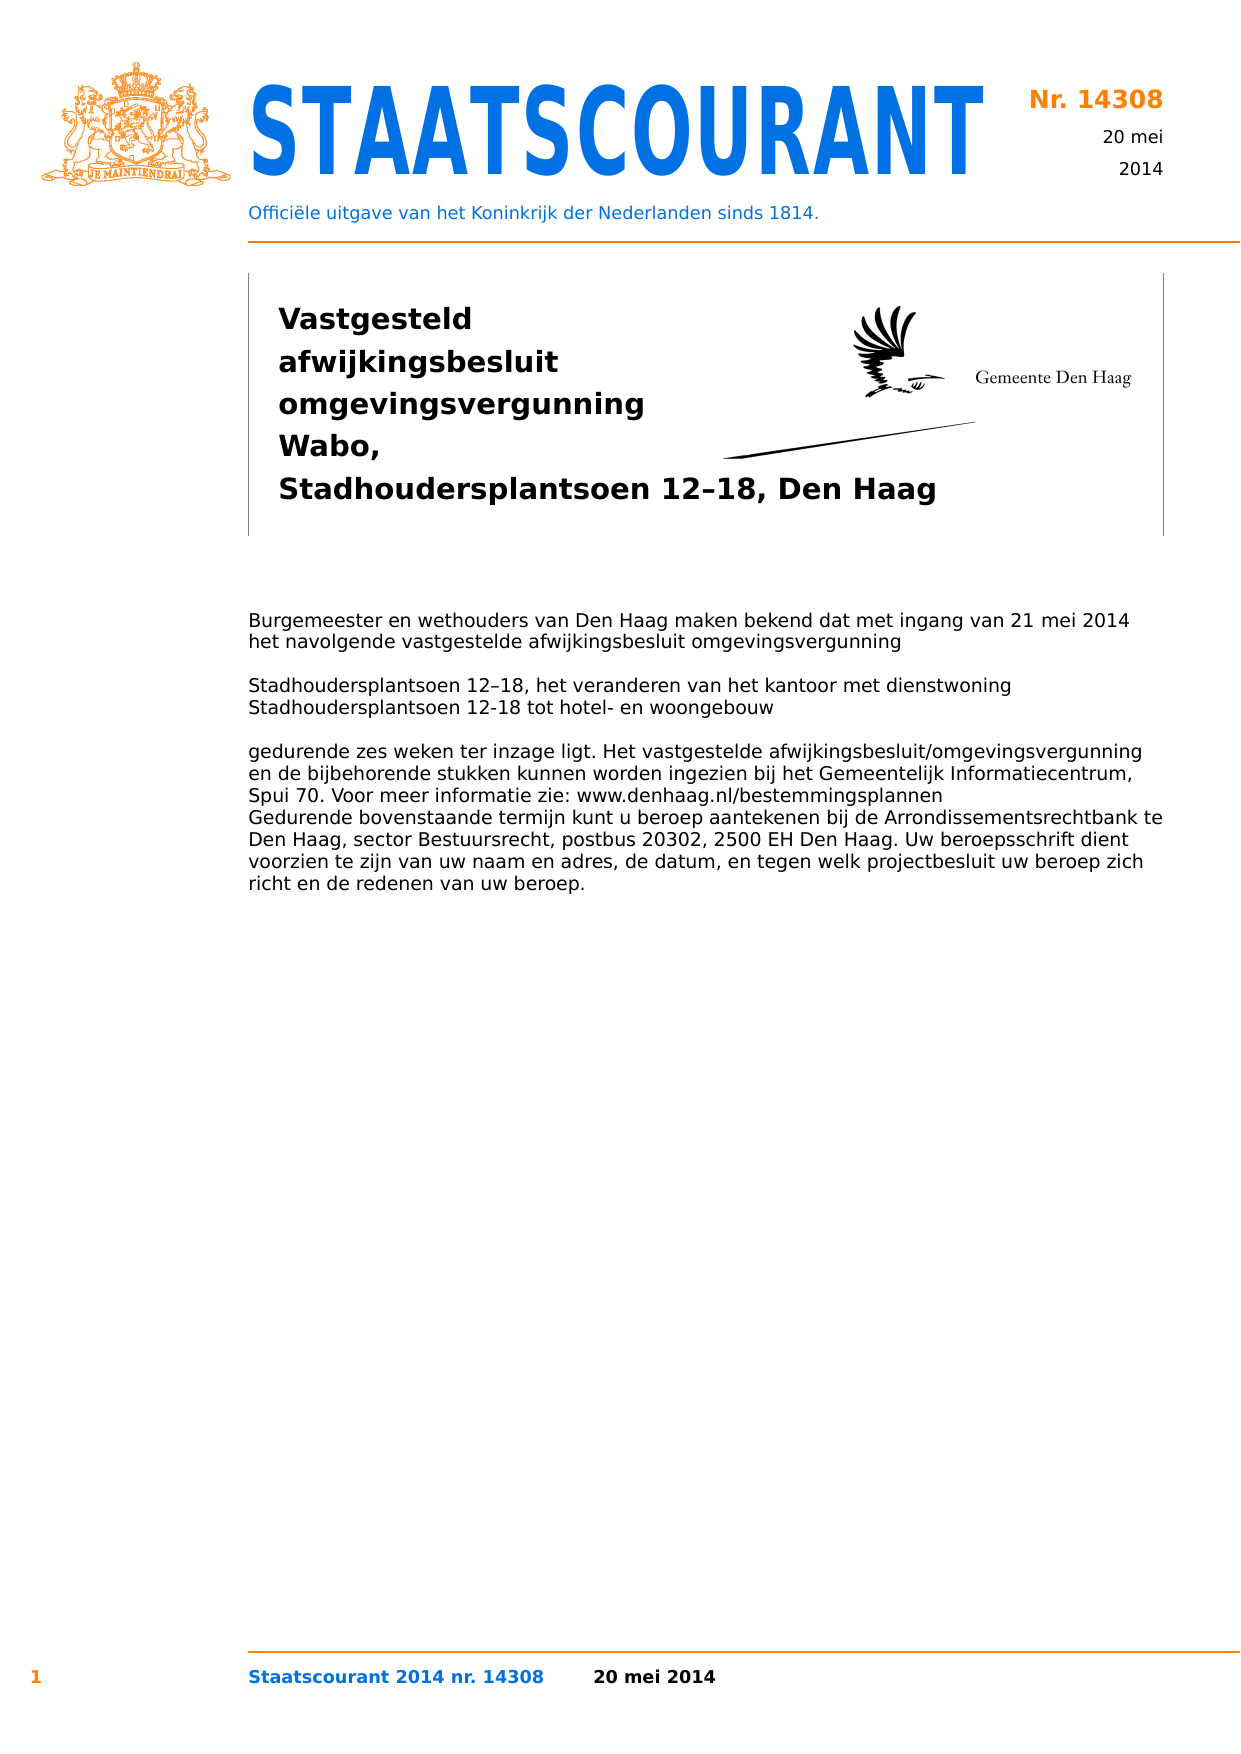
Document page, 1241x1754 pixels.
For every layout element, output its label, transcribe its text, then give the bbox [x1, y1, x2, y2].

table_header STAATSCOURANT [248, 62, 998, 203]
text Gedurende bovenstaande termijn kunt u beroep aantekenen bij de Arrondissementsrechtbank te Den Haag, sector Bestuursrecht, postbus 20302, 2500 EH Den Haag. Uw beroepsschrift dient voorzien te zijn van uw naam en adres, de datum, en tegen welk projectbesluit uw beroep zich richt en de redenen van uw beroep. [248, 807, 1163, 895]
subtitle Vastgesteld afwijkingsbesluit omgevingsvergunning Wabo, Stadhoudersplantsoen 12–18, Den Haag [249, 273, 1163, 536]
table_header [25, 62, 248, 241]
table_header Nr. 14308 [998, 62, 1240, 121]
table_cell 20 mei [998, 121, 1240, 153]
text gedurende zes weken ter inzage ligt. Het vastgestelde afwijkingsbesluit/omgevingsvergunning en de bijbehorende stukken kunnen worden ingezien bij het Gemeentelijk Informatiecentrum, Spui 70. Voor meer informatie zie: www.denhaag.nl/bestemmingsplannen [248, 741, 1163, 807]
table_cell 2014 [998, 153, 1240, 203]
text Burgemeester en wethouders van Den Haag maken bekend dat met ingang van 21 mei 2014 het navolgende vastgestelde afwijkingsbesluit omgevingsvergunning [248, 609, 1163, 653]
picture [41, 62, 231, 186]
text Stadhoudersplantsoen 12–18, het veranderen van het kantoor met dienstwoning Stadhoudersplantsoen 12-18 tot hotel- en woongebouw [248, 675, 1163, 719]
table_cell Officiële uitgave van het Koninkrijk der Nederlanden sinds 1814. [248, 203, 1240, 241]
picture [720, 302, 1134, 462]
